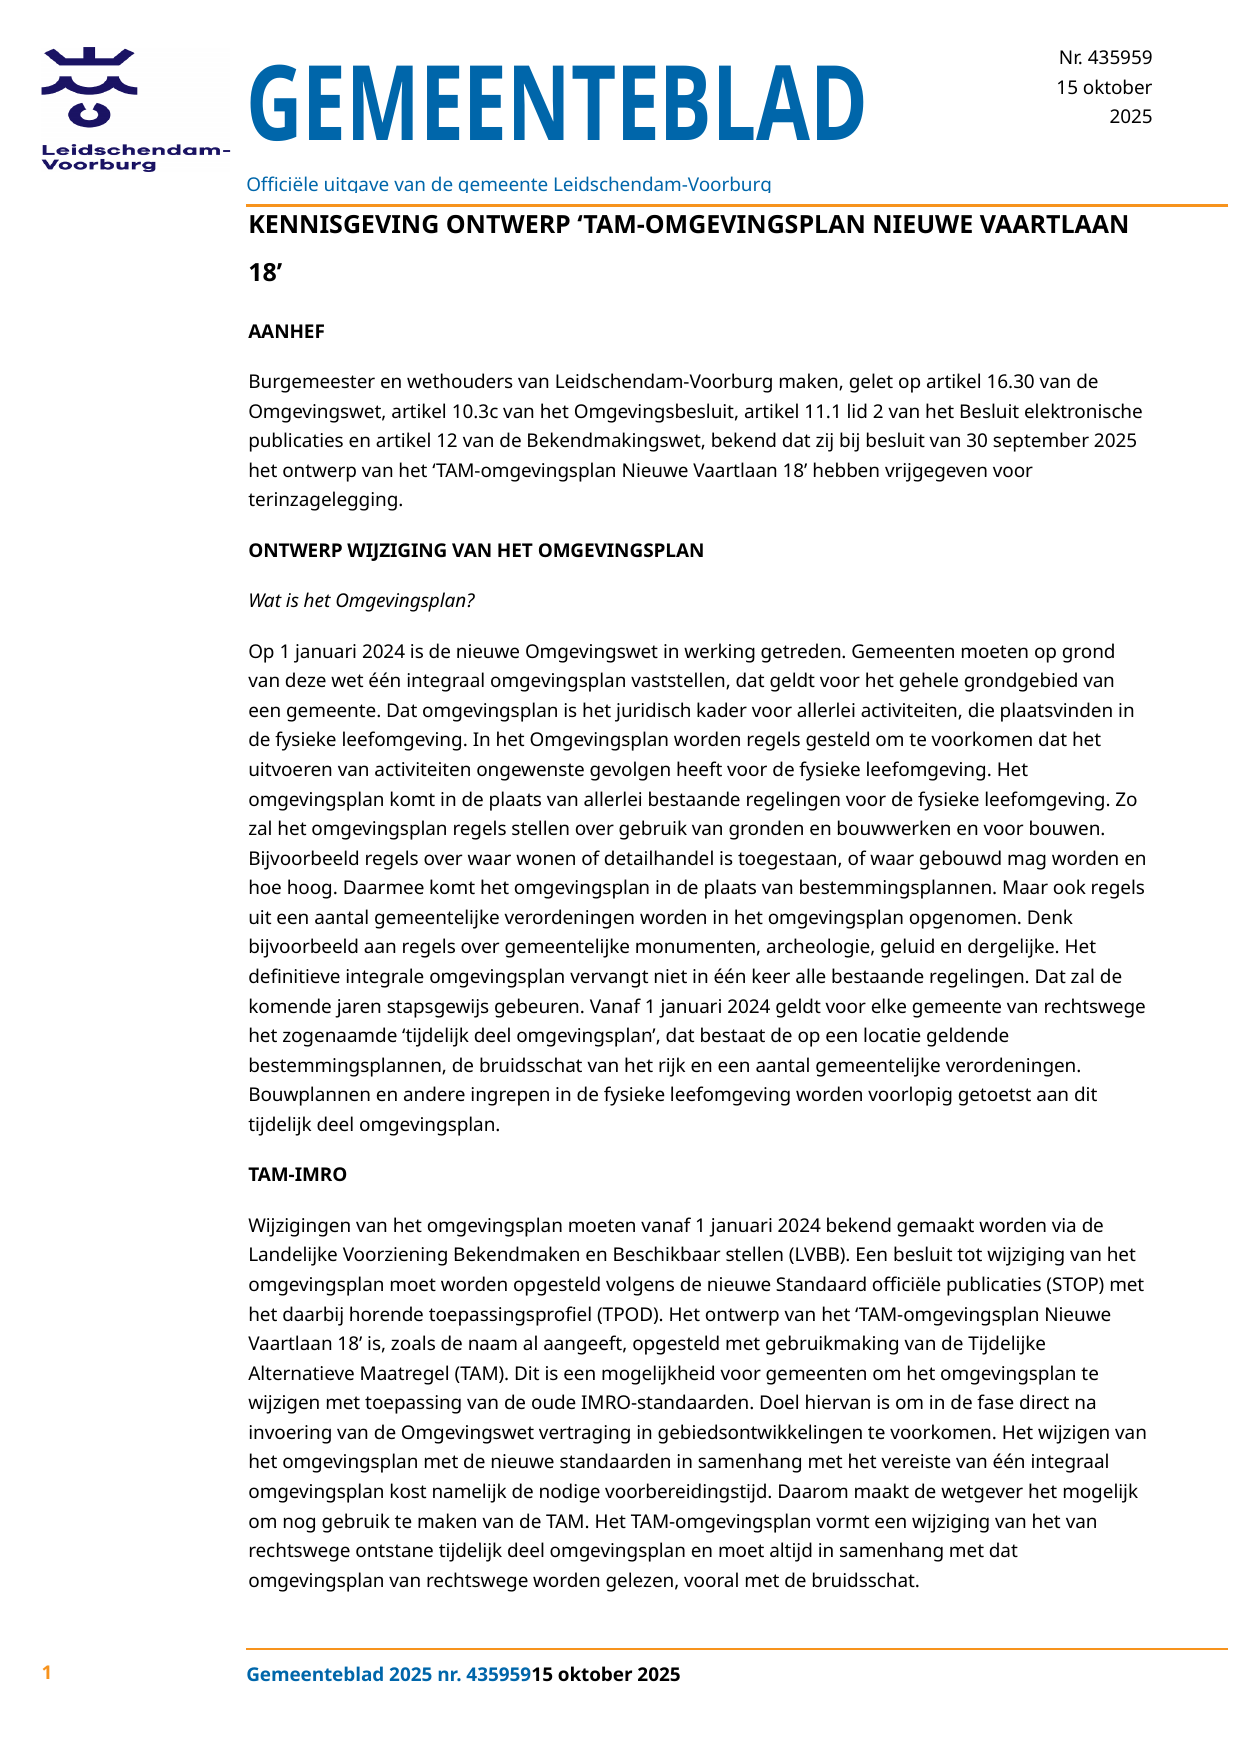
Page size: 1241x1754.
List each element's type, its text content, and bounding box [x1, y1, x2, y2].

text Wat is het Omgevingsplan? [248, 587, 1152, 613]
text ONTWERP WIJZIGING VAN HET OMGEVINGSPLAN [248, 537, 1152, 563]
text AANHEF [248, 318, 1152, 344]
picture [41, 47, 231, 172]
text KENNISGEVING ONTWERP ‘TAM-OMGEVINGSPLAN NIEUWE VAARTLAAN 18’ [248, 207, 1152, 288]
text Wijzigingen van het omgevingsplan moeten vanaf 1 januari 2024 bekend gemaakt worden via de Landelijke Voorziening Bekendmaken en Beschikbaar stellen (LVBB). Een besluit tot wijziging van het omgevingsplan moet worden opgesteld volgens de nieuwe Standaard officiële publicaties (STOP) met het daarbij horende toepassingsprofiel (TPOD). Het ontwerp van het ‘TAM-omgevingsplan Nieuwe Vaartlaan 18’ is, zoals de naam al aangeeft, opgesteld met gebruikmaking van de Tijdelijke Alternatieve Maatregel (TAM). Dit is een mogelijkheid voor gemeenten om het omgevingsplan te wijzigen met toepassing van de oude IMRO-standaarden. Doel hiervan is om in de fase direct na invoering van de Omgevingswet vertraging in gebiedsontwikkelingen te voorkomen. Het wijzigen van het omgevingsplan met de nieuwe standaarden in samenhang met het vereiste van één integraal omgevingsplan kost namelijk de nodige voorbereidingstijd. Daarom maakt de wetgever het mogelijk om nog gebruik te maken van de TAM. Het TAM-omgevingsplan vormt een wijziging van het van rechtswege ontstane tijdelijk deel omgevingsplan en moet altijd in samenhang met dat omgevingsplan van rechtswege worden gelezen, vooral met de bruidsschat. [248, 1212, 1152, 1593]
text Burgemeester en wethouders van Leidschendam-Voorburg maken, gelet op artikel 16.30 van de Omgevingswet, artikel 10.3c van het Omgevingsbesluit, artikel 11.1 lid 2 van het Besluit elektronische publicaties en artikel 12 van de Bekendmakingswet, bekend dat zij bij besluit van 30 september 2025 het ontwerp van het ‘TAM-omgevingsplan Nieuwe Vaartlaan 18’ hebben vrijgegeven voor terinzagelegging. [248, 368, 1152, 512]
text TAM-IMRO [248, 1162, 1152, 1187]
text Op 1 januari 2024 is de nieuwe Omgevingswet in werking getreden. Gemeenten moeten op grond van deze wet één integraal omgevingsplan vaststellen, dat geldt voor het gehele grondgebied van een gemeente. Dat omgevingsplan is het juridisch kader voor allerlei activiteiten, die plaatsvinden in de fysieke leefomgeving. In het Omgevingsplan worden regels gesteld om te voorkomen dat het uitvoeren van activiteiten ongewenste gevolgen heeft voor de fysieke leefomgeving. Het omgevingsplan komt in de plaats van allerlei bestaande regelingen voor de fysieke leefomgeving. Zo zal het omgevingsplan regels stellen over gebruik van gronden en bouwwerken en voor bouwen. Bijvoorbeeld regels over waar wonen of detailhandel is toegestaan, of waar gebouwd mag worden en hoe hoog. Daarmee komt het omgevingsplan in de plaats van bestemmingsplannen. Maar ook regels uit een aantal gemeentelijke verordeningen worden in het omgevingsplan opgenomen. Denk bijvoorbeeld aan regels over gemeentelijke monumenten, archeologie, geluid en dergelijke. Het definitieve integrale omgevingsplan vervangt niet in één keer alle bestaande regelingen. Dat zal de komende jaren stapsgewijs gebeuren. Vanaf 1 januari 2024 geldt voor elke gemeente van rechtswege het zogenaamde ‘tijdelijk deel omgevingsplan’, dat bestaat de op een locatie geldende bestemmingsplannen, de bruidsschat van het rijk en een aantal gemeentelijke verordeningen. Bouwplannen en andere ingrepen in de fysieke leefomgeving worden voorlopig getoetst aan dit tijdelijk deel omgevingsplan. [248, 638, 1152, 1137]
